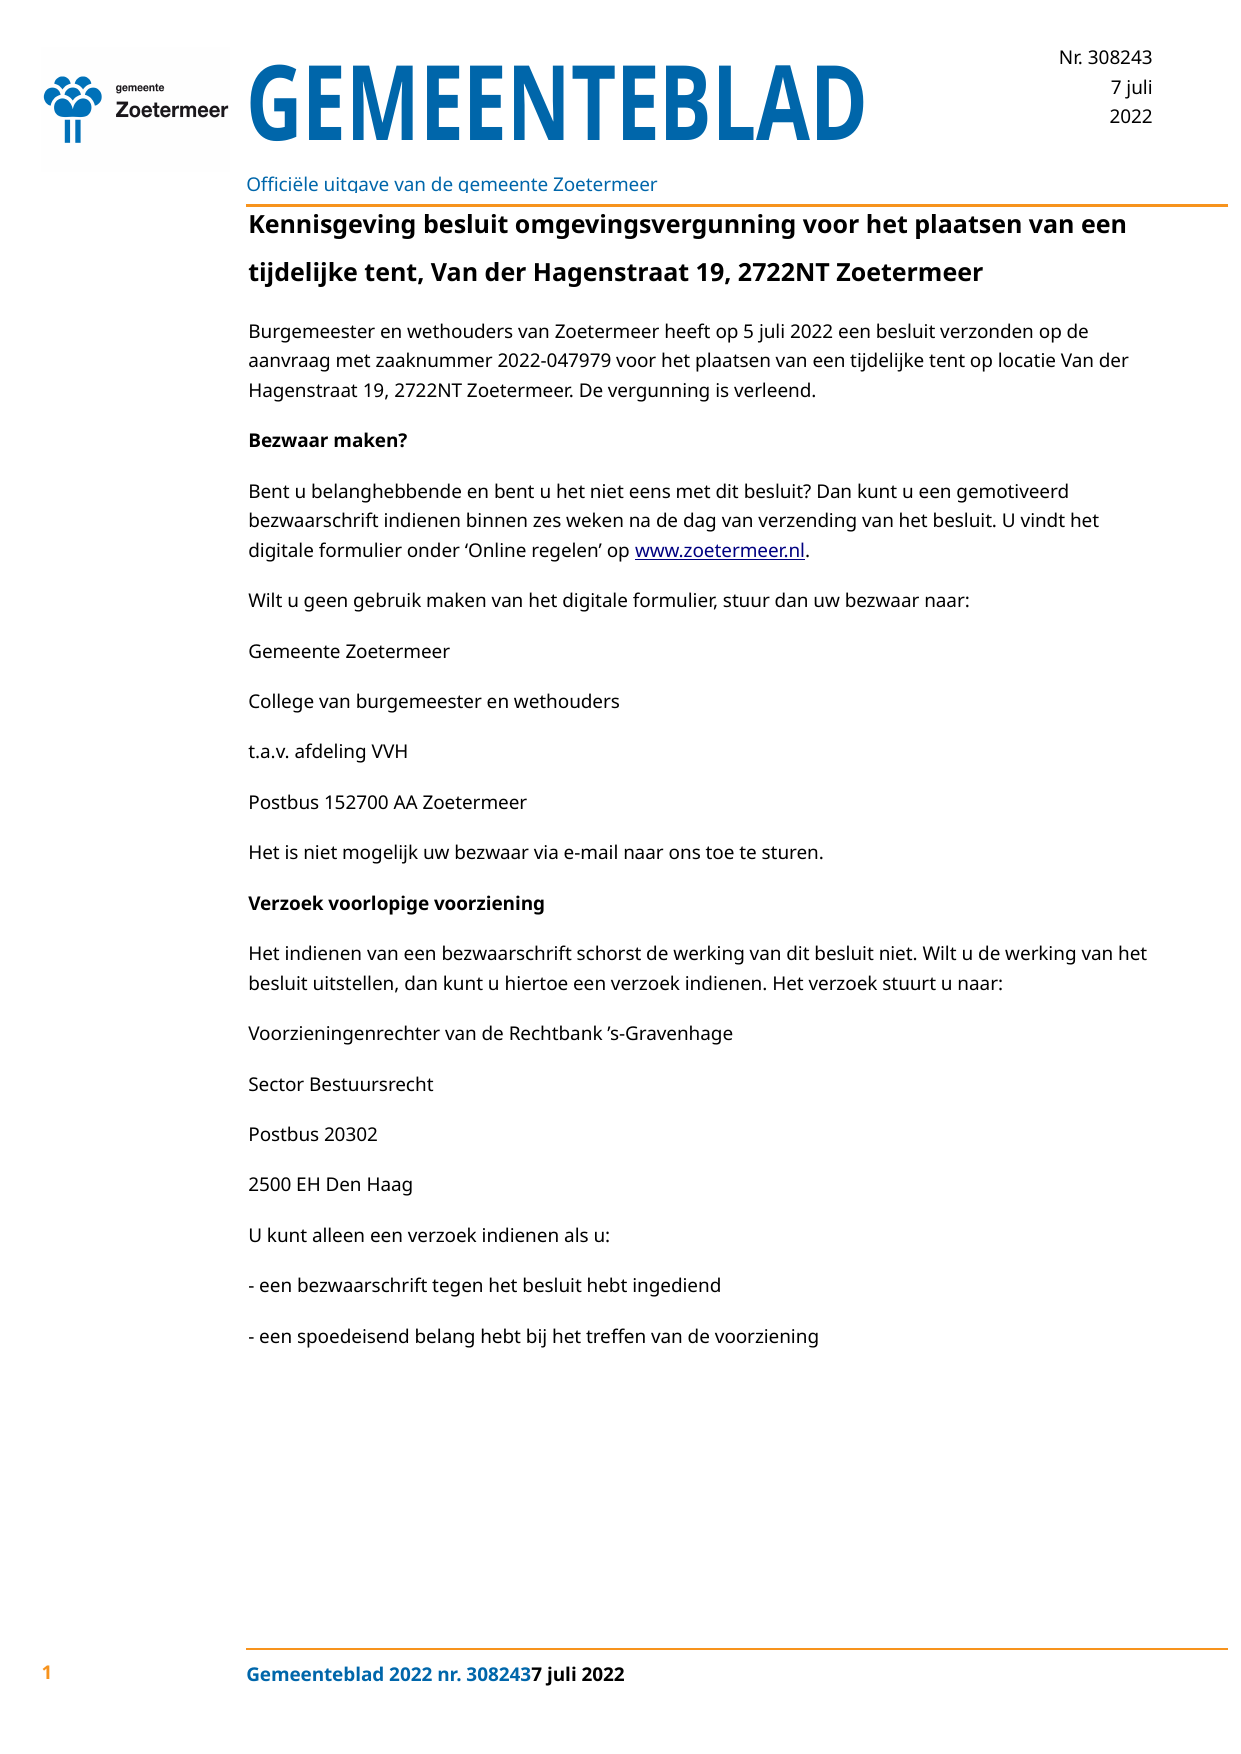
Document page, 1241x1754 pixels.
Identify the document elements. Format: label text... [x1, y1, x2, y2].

text Bent u belanghebbende en bent u het niet eens met dit besluit? Dan kunt u een gemotiveerd bezwaarschrift indienen binnen zes weken na de dag van verzending van het besluit. U vindt het digitale formulier onder ‘Online regelen’ op www.zoetermeer.nl. [248, 478, 1152, 563]
text Voorzieningenrechter van de Rechtbank ’s-Gravenhage [248, 1020, 1152, 1046]
text Verzoek voorlopige voorziening [248, 890, 1152, 916]
text Postbus 20302 [248, 1121, 1152, 1147]
text Postbus 152700 AA Zoetermeer [248, 789, 1152, 815]
text Wilt u geen gebruik maken van het digitale formulier, stuur dan uw bezwaar naar: [248, 587, 1152, 613]
text Sector Bestuursrecht [248, 1071, 1152, 1097]
text - een spoedeisend belang hebt bij het treffen van de voorziening [248, 1323, 1152, 1349]
text Bezwaar maken? [248, 427, 1152, 453]
text Kennisgeving besluit omgevingsvergunning voor het plaatsen van een tijdelijke tent, Van der Hagenstraat 19, 2722NT Zoetermeer [248, 207, 1152, 288]
text Gemeente Zoetermeer [248, 638, 1152, 664]
text U kunt alleen een verzoek indienen als u: [248, 1222, 1152, 1248]
text Het indienen van een bezwaarschrift schorst de werking van dit besluit niet. Wilt u de werking van het besluit uitstellen, dan kunt u hiertoe een verzoek indienen. Het verzoek stuurt u naar: [248, 940, 1152, 996]
text Het is niet mogelijk uw bezwaar via e-mail naar ons toe te sturen. [248, 839, 1152, 865]
text - een bezwaarschrift tegen het besluit hebt ingediend [248, 1272, 1152, 1298]
picture [41, 47, 231, 172]
text 2500 EH Den Haag [248, 1172, 1152, 1197]
text Burgemeester en wethouders van Zoetermeer heeft op 5 juli 2022 een besluit verzonden op de aanvraag met zaaknummer 2022-047979 voor het plaatsen van een tijdelijke tent op locatie Van der Hagenstraat 19, 2722NT Zoetermeer. De vergunning is verleend. [248, 318, 1152, 403]
text t.a.v. afdeling VVH [248, 739, 1152, 764]
text College van burgemeester en wethouders [248, 688, 1152, 714]
